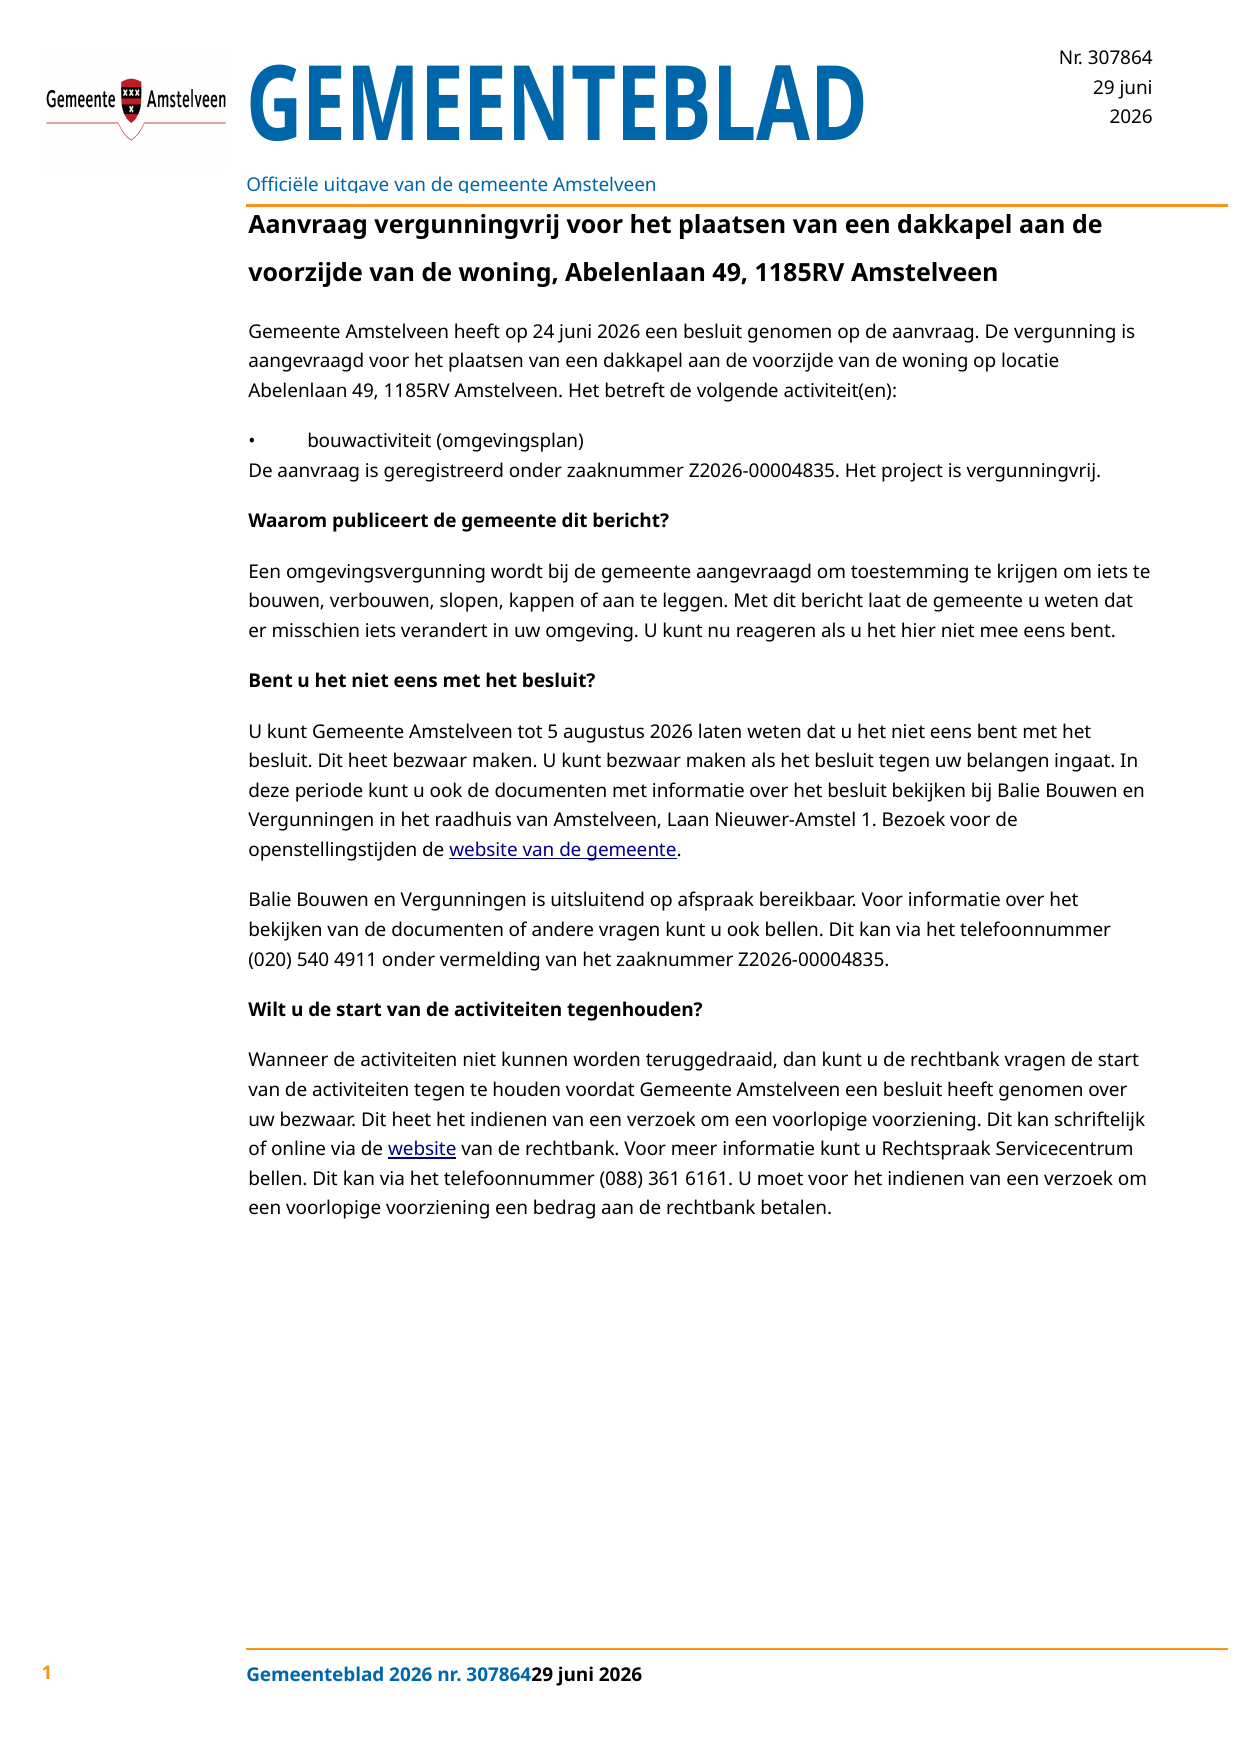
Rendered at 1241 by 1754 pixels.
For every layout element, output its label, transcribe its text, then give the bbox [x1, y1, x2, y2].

text Aanvraag vergunningvrij voor het plaatsen van een dakkapel aan de voorzijde van de woning, Abelenlaan 49, 1185RV Amstelveen [248, 207, 1152, 288]
text Gemeente Amstelveen heeft op 24 juni 2026 een besluit genomen op de aanvraag. De vergunning is aangevraagd voor het plaatsen van een dakkapel aan de voorzijde van de woning op locatie Abelenlaan 49, 1185RV Amstelveen. Het betreft de volgende activiteit(en): [248, 318, 1152, 403]
text Waarom publiceert de gemeente dit bericht? [248, 507, 1152, 533]
list bouwactiviteit (omgevingsplan) [248, 427, 1152, 453]
picture [41, 47, 231, 172]
text U kunt Gemeente Amstelveen tot 5 augustus 2026 laten weten dat u het niet eens bent met het besluit. Dit heet bezwaar maken. U kunt bezwaar maken als het besluit tegen uw belangen ingaat. In deze periode kunt u ook de documenten met informatie over het besluit bekijken bij Balie Bouwen en Vergunningen in het raadhuis van Amstelveen, Laan Nieuwer-Amstel 1. Bezoek voor de openstellingstijden de website van de gemeente. [248, 718, 1152, 862]
text De aanvraag is geregistreerd onder zaaknummer Z2026-00004835. Het project is vergunningvrij. [248, 457, 1152, 483]
text Bent u het niet eens met het besluit? [248, 667, 1152, 693]
text Wilt u de start van de activiteiten tegenhouden? [248, 996, 1152, 1022]
text Wanneer de activiteiten niet kunnen worden teruggedraaid, dan kunt u de rechtbank vragen de start van de activiteiten tegen te houden voordat Gemeente Amstelveen een besluit heeft genomen over uw bezwaar. Dit heet het indienen van een verzoek om een voorlopige voorziening. Dit kan schriftelijk of online via de website van de rechtbank. Voor meer informatie kunt u Rechtspraak Servicecentrum bellen. Dit kan via het telefoonnummer (088) 361 6161. U moet voor het indienen van een verzoek om een voorlopige voorziening een bedrag aan de rechtbank betalen. [248, 1047, 1152, 1220]
text Een omgevingsvergunning wordt bij de gemeente aangevraagd om toestemming te krijgen om iets te bouwen, verbouwen, slopen, kappen of aan te leggen. Met dit bericht laat de gemeente u weten dat er misschien iets verandert in uw omgeving. U kunt nu reageren als u het hier niet mee eens bent. [248, 558, 1152, 643]
text Balie Bouwen en Vergunningen is uitsluitend op afspraak bereikbaar. Voor informatie over het bekijken van de documenten of andere vragen kunt u ook bellen. Dit kan via het telefoonnummer (020) 540 4911 onder vermelding van het zaaknummer Z2026-00004835. [248, 887, 1152, 972]
